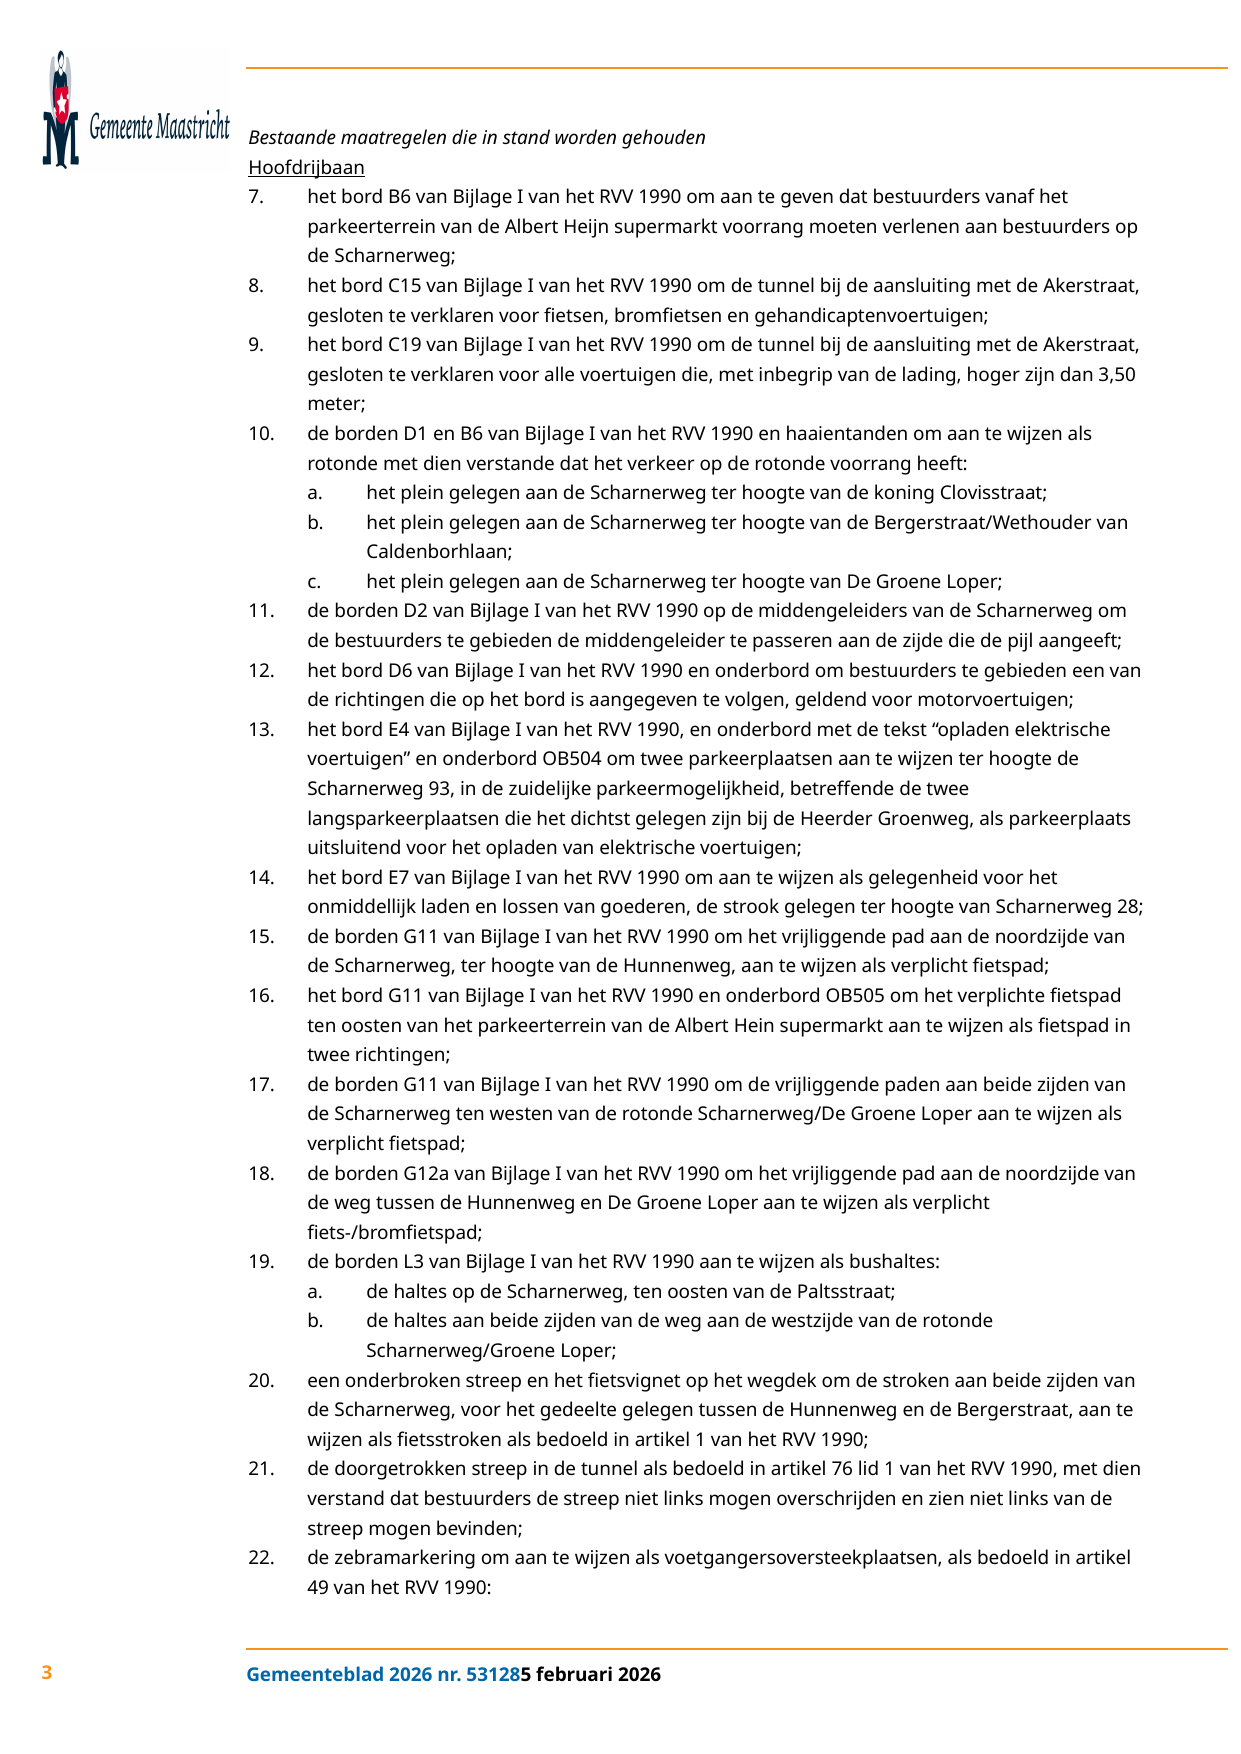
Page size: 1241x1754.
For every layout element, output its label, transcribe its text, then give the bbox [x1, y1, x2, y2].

list het plein gelegen aan de Scharnerweg ter hoogte van De Groene Loper; [307, 568, 1152, 594]
list het bord C15 van Bijlage I van het RVV 1990 om de tunnel bij de aansluiting met de Akerstraat, gesloten te verklaren voor fietsen, bromfietsen en gehandicaptenvoertuigen; [248, 272, 1152, 328]
text Bestaande maatregelen die in stand worden gehouden [248, 124, 1152, 150]
list de borden G11 van Bijlage I van het RVV 1990 om het vrijliggende pad aan de noordzijde van de Scharnerweg, ter hoogte van de Hunnenweg, aan te wijzen als verplicht fietspad; [248, 923, 1152, 978]
list het plein gelegen aan de Scharnerweg ter hoogte van de koning Clovisstraat; [307, 479, 1152, 505]
list de borden G11 van Bijlage I van het RVV 1990 om de vrijliggende paden aan beide zijden van de Scharnerweg ten westen van de rotonde Scharnerweg/De Groene Loper aan te wijzen als verplicht fietspad; [248, 1071, 1152, 1156]
text Hoofdrijbaan [248, 154, 1152, 180]
list de haltes op de Scharnerweg, ten oosten van de Paltsstraat; [307, 1278, 1152, 1304]
list het plein gelegen aan de Scharnerweg ter hoogte van de Bergerstraat/Wethouder van Caldenborhlaan; [307, 509, 1152, 564]
list de borden L3 van Bijlage I van het RVV 1990 aan te wijzen als bushaltes: [248, 1248, 1152, 1274]
list de borden D1 en B6 van Bijlage I van het RVV 1990 en haaientanden om aan te wijzen als rotonde met dien verstande dat het verkeer op de rotonde voorrang heeft: [248, 420, 1152, 476]
list de haltes aan beide zijden van de weg aan de westzijde van de rotonde Scharnerweg/Groene Loper; [307, 1308, 1152, 1363]
list de zebramarkering om aan te wijzen als voetgangersoversteekplaatsen, als bedoeld in artikel 49 van het RVV 1990: [248, 1544, 1152, 1600]
list het bord G11 van Bijlage I van het RVV 1990 en onderbord OB505 om het verplichte fietspad ten oosten van het parkeerterrein van de Albert Hein supermarkt aan te wijzen als fietspad in twee richtingen; [248, 982, 1152, 1067]
list het bord B6 van Bijlage I van het RVV 1990 om aan te geven dat bestuurders vanaf het parkeerterrein van de Albert Heijn supermarkt voorrang moeten verlenen aan bestuurders op de Scharnerweg; [248, 183, 1152, 268]
list de borden D2 van Bijlage I van het RVV 1990 op de middengeleiders van de Scharnerweg om de bestuurders te gebieden de middengeleider te passeren aan de zijde die de pijl aangeeft; [248, 598, 1152, 653]
list de borden G12a van Bijlage I van het RVV 1990 om het vrijliggende pad aan de noordzijde van de weg tussen de Hunnenweg en De Groene Loper aan te wijzen als verplicht fiets-/bromfietspad; [248, 1160, 1152, 1245]
list het bord E4 van Bijlage I van het RVV 1990, en onderbord met de tekst “opladen elektrische voertuigen” en onderbord OB504 om twee parkeerplaatsen aan te wijzen ter hoogte de Scharnerweg 93, in de zuidelijke parkeermogelijkheid, betreffende de twee langsparkeerplaatsen die het dichtst gelegen zijn bij de Heerder Groenweg, als parkeerplaats uitsluitend voor het opladen van elektrische voertuigen; [248, 716, 1152, 860]
list het bord C19 van Bijlage I van het RVV 1990 om de tunnel bij de aansluiting met de Akerstraat, gesloten te verklaren voor alle voertuigen die, met inbegrip van de lading, hoger zijn dan 3,50 meter; [248, 331, 1152, 416]
picture [41, 47, 231, 172]
list het bord D6 van Bijlage I van het RVV 1990 en onderbord om bestuurders te gebieden een van de richtingen die op het bord is aangegeven te volgen, geldend voor motorvoertuigen; [248, 657, 1152, 712]
list het bord E7 van Bijlage I van het RVV 1990 om aan te wijzen als gelegenheid voor het onmiddellijk laden en lossen van goederen, de strook gelegen ter hoogte van Scharnerweg 28; [248, 864, 1152, 919]
list de doorgetrokken streep in de tunnel als bedoeld in artikel 76 lid 1 van het RVV 1990, met dien verstand dat bestuurders de streep niet links mogen overschrijden en zien niet links van de streep mogen bevinden; [248, 1456, 1152, 1541]
list een onderbroken streep en het fietsvignet op het wegdek om de stroken aan beide zijden van de Scharnerweg, voor het gedeelte gelegen tussen de Hunnenweg en de Bergerstraat, aan te wijzen als fietsstroken als bedoeld in artikel 1 van het RVV 1990; [248, 1367, 1152, 1452]
